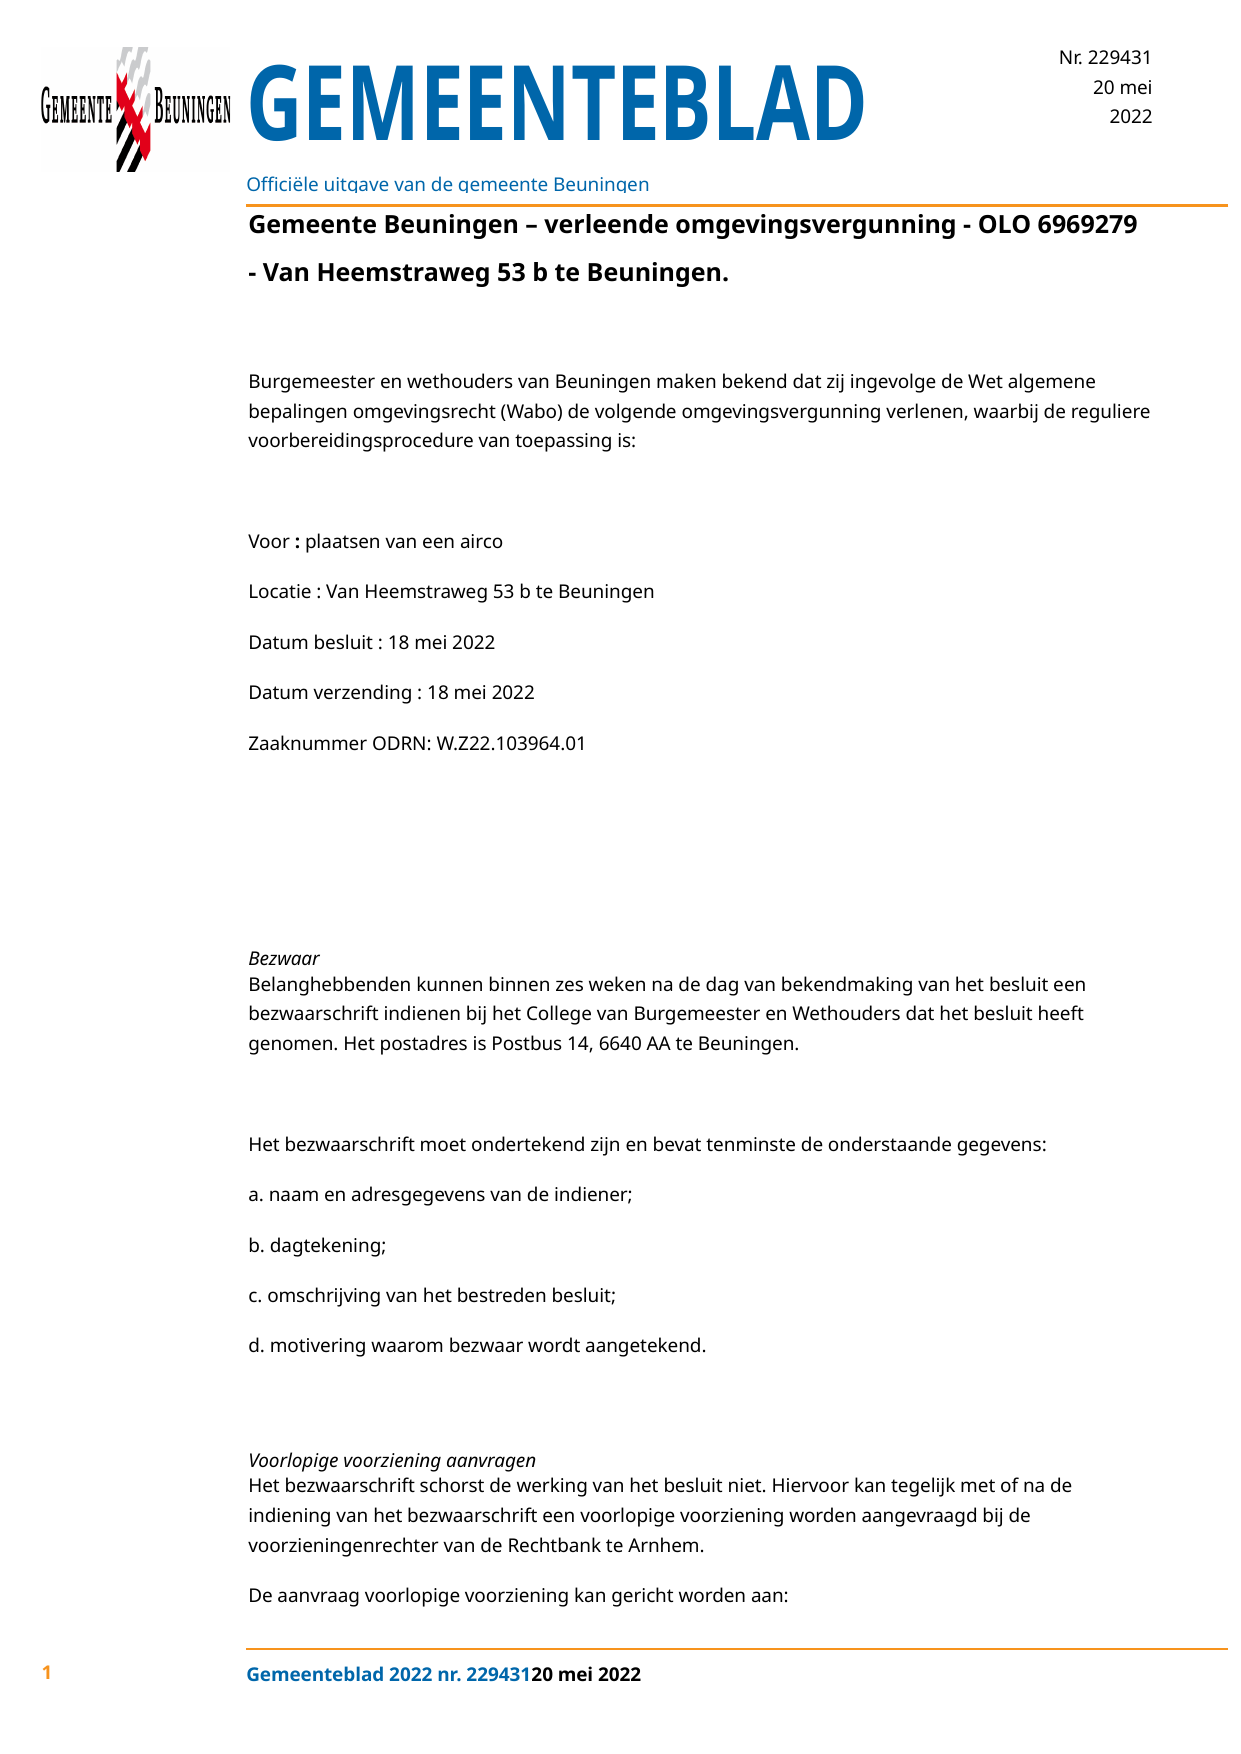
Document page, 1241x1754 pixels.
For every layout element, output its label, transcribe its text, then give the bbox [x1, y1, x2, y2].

picture [41, 47, 231, 172]
text Voor : plaatsen van een airco [248, 528, 1152, 554]
text d. motivering waarom bezwaar wordt aangetekend. [248, 1333, 1152, 1358]
text Het bezwaarschrift schorst de werking van het besluit niet. Hiervoor kan tegelijk met of na de indiening van het bezwaarschrift een voorlopige voorziening worden aangevraagd bij de voorzieningenrechter van de Rechtbank te Arnhem. [248, 1473, 1152, 1558]
text De aanvraag voorlopige voorziening kan gericht worden aan: [248, 1582, 1152, 1608]
text b. dagtekening; [248, 1232, 1152, 1257]
text Zaaknummer ODRN: W.Z22.103964.01 [248, 730, 1152, 756]
text Datum besluit : 18 mei 2022 [248, 629, 1152, 655]
text c. omschrijving van het bestreden besluit; [248, 1282, 1152, 1308]
text a. naam en adresgegevens van de indiener; [248, 1181, 1152, 1207]
text Belanghebbenden kunnen binnen zes weken na de dag van bekendmaking van het besluit een bezwaarschrift indienen bij het College van Burgemeester en Wethouders dat het besluit heeft genomen. Het postadres is Postbus 14, 6640 AA te Beuningen. [248, 971, 1152, 1056]
text Burgemeester en wethouders van Beuningen maken bekend dat zij ingevolge de Wet algemene bepalingen omgevingsrecht (Wabo) de volgende omgevingsvergunning verlenen, waarbij de reguliere voorbereidingsprocedure van toepassing is: [248, 368, 1152, 453]
text Datum verzending : 18 mei 2022 [248, 679, 1152, 705]
text Bezwaar [248, 945, 1152, 971]
text Voorlopige voorziening aanvragen [248, 1447, 1152, 1473]
text Locatie : Van Heemstraweg 53 b te Beuningen [248, 579, 1152, 604]
text Het bezwaarschrift moet ondertekend zijn en bevat tenminste de onderstaande gegevens: [248, 1131, 1152, 1157]
text Gemeente Beuningen – verleende omgevingsvergunning - OLO 6969279 - Van Heemstraweg 53 b te Beuningen. [248, 207, 1152, 288]
